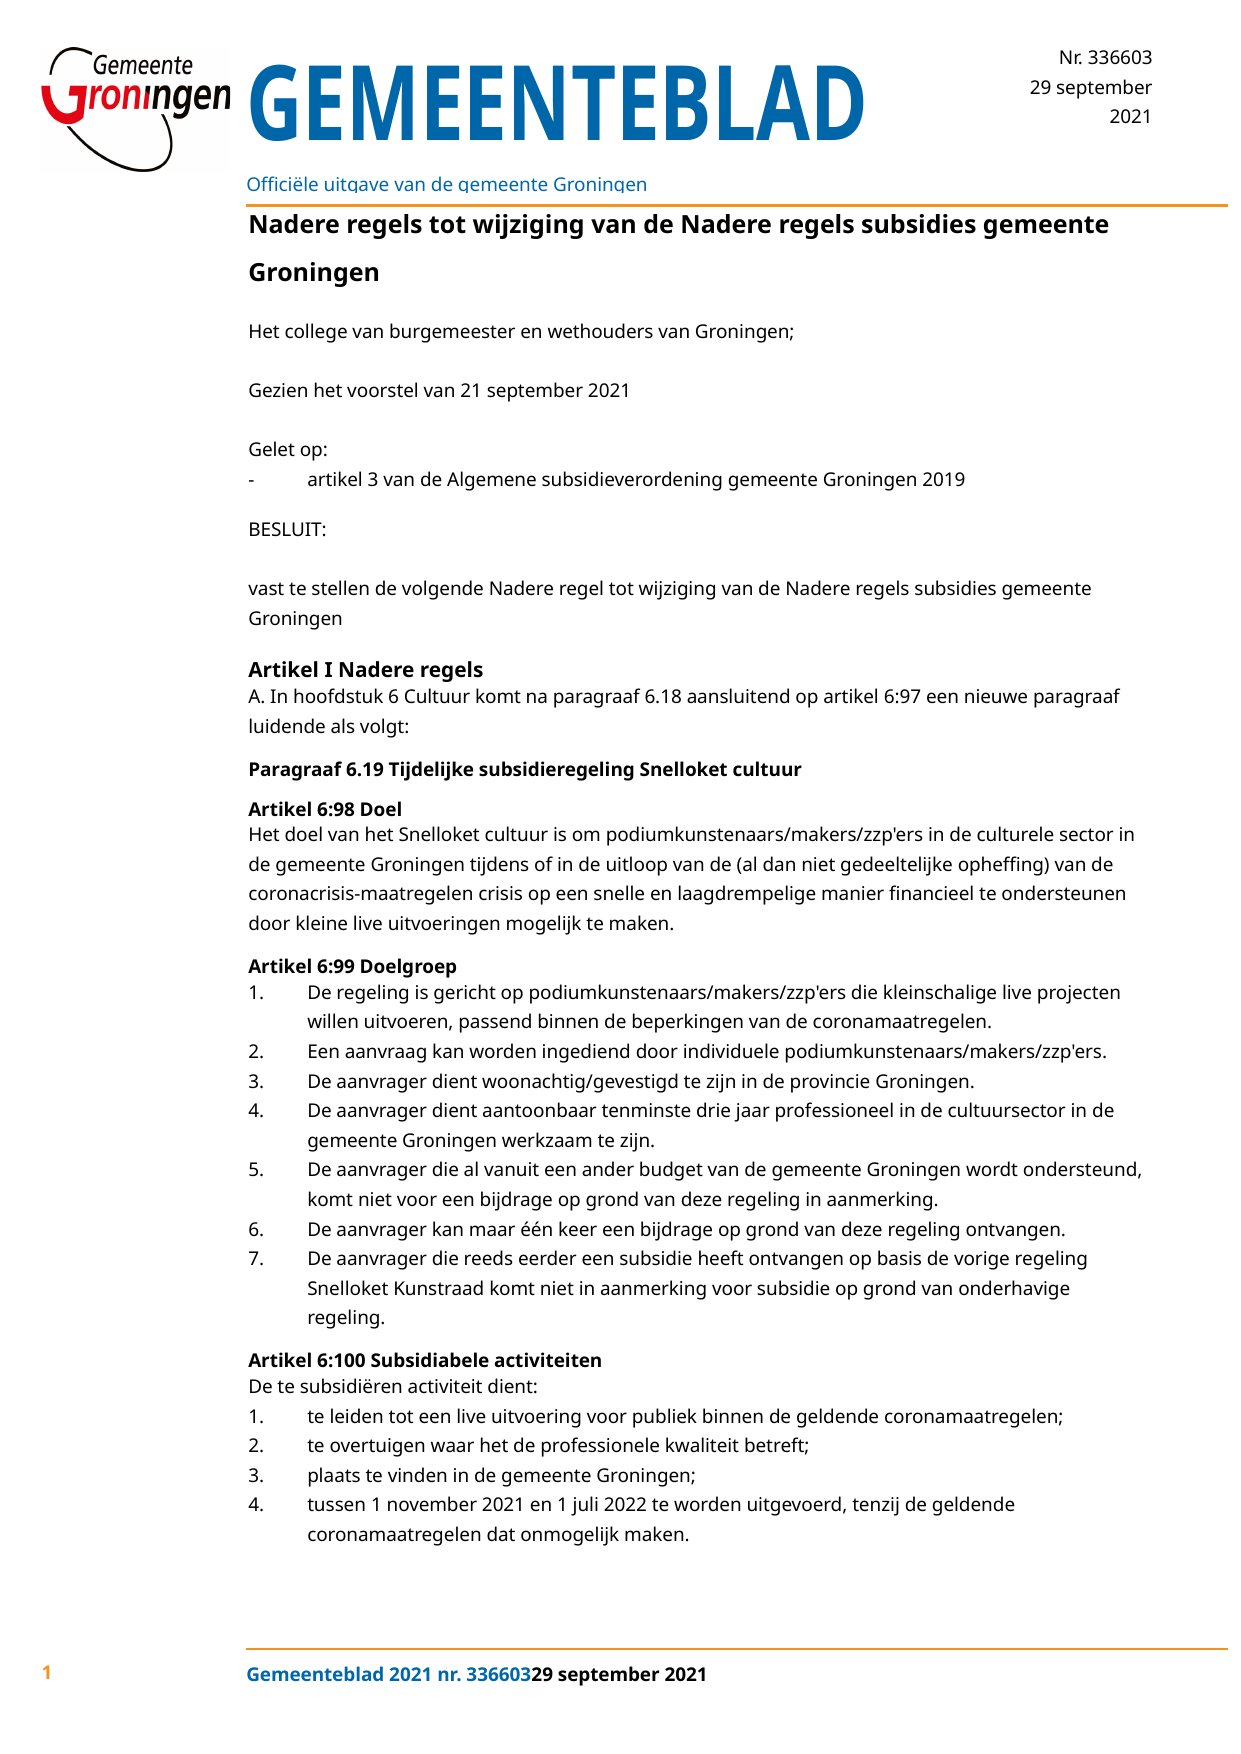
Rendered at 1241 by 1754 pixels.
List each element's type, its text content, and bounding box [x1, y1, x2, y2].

list De aanvrager die al vanuit een ander budget van de gemeente Groningen wordt ondersteund, komt niet voor een bijdrage op grond van deze regeling in aanmerking. [248, 1157, 1152, 1212]
text Artikel 6:100 Subsidiabele activiteiten [248, 1348, 1152, 1373]
picture [41, 47, 231, 172]
list te leiden tot een live uitvoering voor publiek binnen de geldende coronamaatregelen; [248, 1403, 1152, 1429]
text Artikel I Nadere regels [248, 655, 1152, 684]
text Paragraaf 6.19 Tijdelijke subsidieregeling Snelloket cultuur [248, 756, 1152, 782]
text Artikel 6:98 Doel [248, 796, 1152, 821]
text Artikel 6:99 Doelgroep [248, 953, 1152, 979]
text Nadere regels tot wijziging van de Nadere regels subsidies gemeente Groningen [248, 207, 1152, 288]
text De te subsidiëren activiteit dient: [248, 1373, 1152, 1399]
list tussen 1 november 2021 en 1 juli 2022 te worden uitgevoerd, tenzij de geldende coronamaatregelen dat onmogelijk maken. [248, 1492, 1152, 1547]
text vast te stellen de volgende Nadere regel tot wijziging van de Nadere regels subsidies gemeente Groningen [248, 575, 1152, 631]
list De aanvrager dient aantoonbaar tenminste drie jaar professioneel in de cultuursector in de gemeente Groningen werkzaam te zijn. [248, 1097, 1152, 1153]
text Het doel van het Snelloket cultuur is om podiumkunstenaars/makers/zzp'ers in de culturele sector in de gemeente Groningen tijdens of in de uitloop van de (al dan niet gedeeltelijke opheffing) van de coronacrisis-maatregelen crisis op een snelle en laagdrempelige manier financieel te ondersteunen door kleine live uitvoeringen mogelijk te maken. [248, 821, 1152, 936]
list De aanvrager kan maar één keer een bijdrage op grond van deze regeling ontvangen. [248, 1216, 1152, 1241]
text BESLUIT: [248, 516, 1152, 542]
list plaats te vinden in de gemeente Groningen; [248, 1462, 1152, 1488]
text Gelet op: [248, 436, 1152, 462]
list De aanvrager die reeds eerder een subsidie heeft ontvangen op basis de vorige regeling Snelloket Kunstraad komt niet in aanmerking voor subsidie op grond van onderhavige regeling. [248, 1245, 1152, 1330]
list De aanvrager dient woonachtig/gevestigd te zijn in de provincie Groningen. [248, 1068, 1152, 1093]
list De regeling is gericht op podiumkunstenaars/makers/zzp'ers die kleinschalige live projecten willen uitvoeren, passend binnen de beperkingen van de coronamaatregelen. [248, 979, 1152, 1034]
list te overtuigen waar het de professionele kwaliteit betreft; [248, 1432, 1152, 1458]
text Gezien het voorstel van 21 september 2021 [248, 377, 1152, 403]
text Het college van burgemeester en wethouders van Groningen; [248, 318, 1152, 344]
text A. In hoofdstuk 6 Cultuur komt na paragraaf 6.18 aansluitend op artikel 6:97 een nieuwe paragraaf luidende als volgt: [248, 684, 1152, 739]
list Een aanvraag kan worden ingediend door individuele podiumkunstenaars/makers/zzp'ers. [248, 1038, 1152, 1064]
list artikel 3 van de Algemene subsidieverordening gemeente Groningen 2019 [248, 466, 1152, 492]
